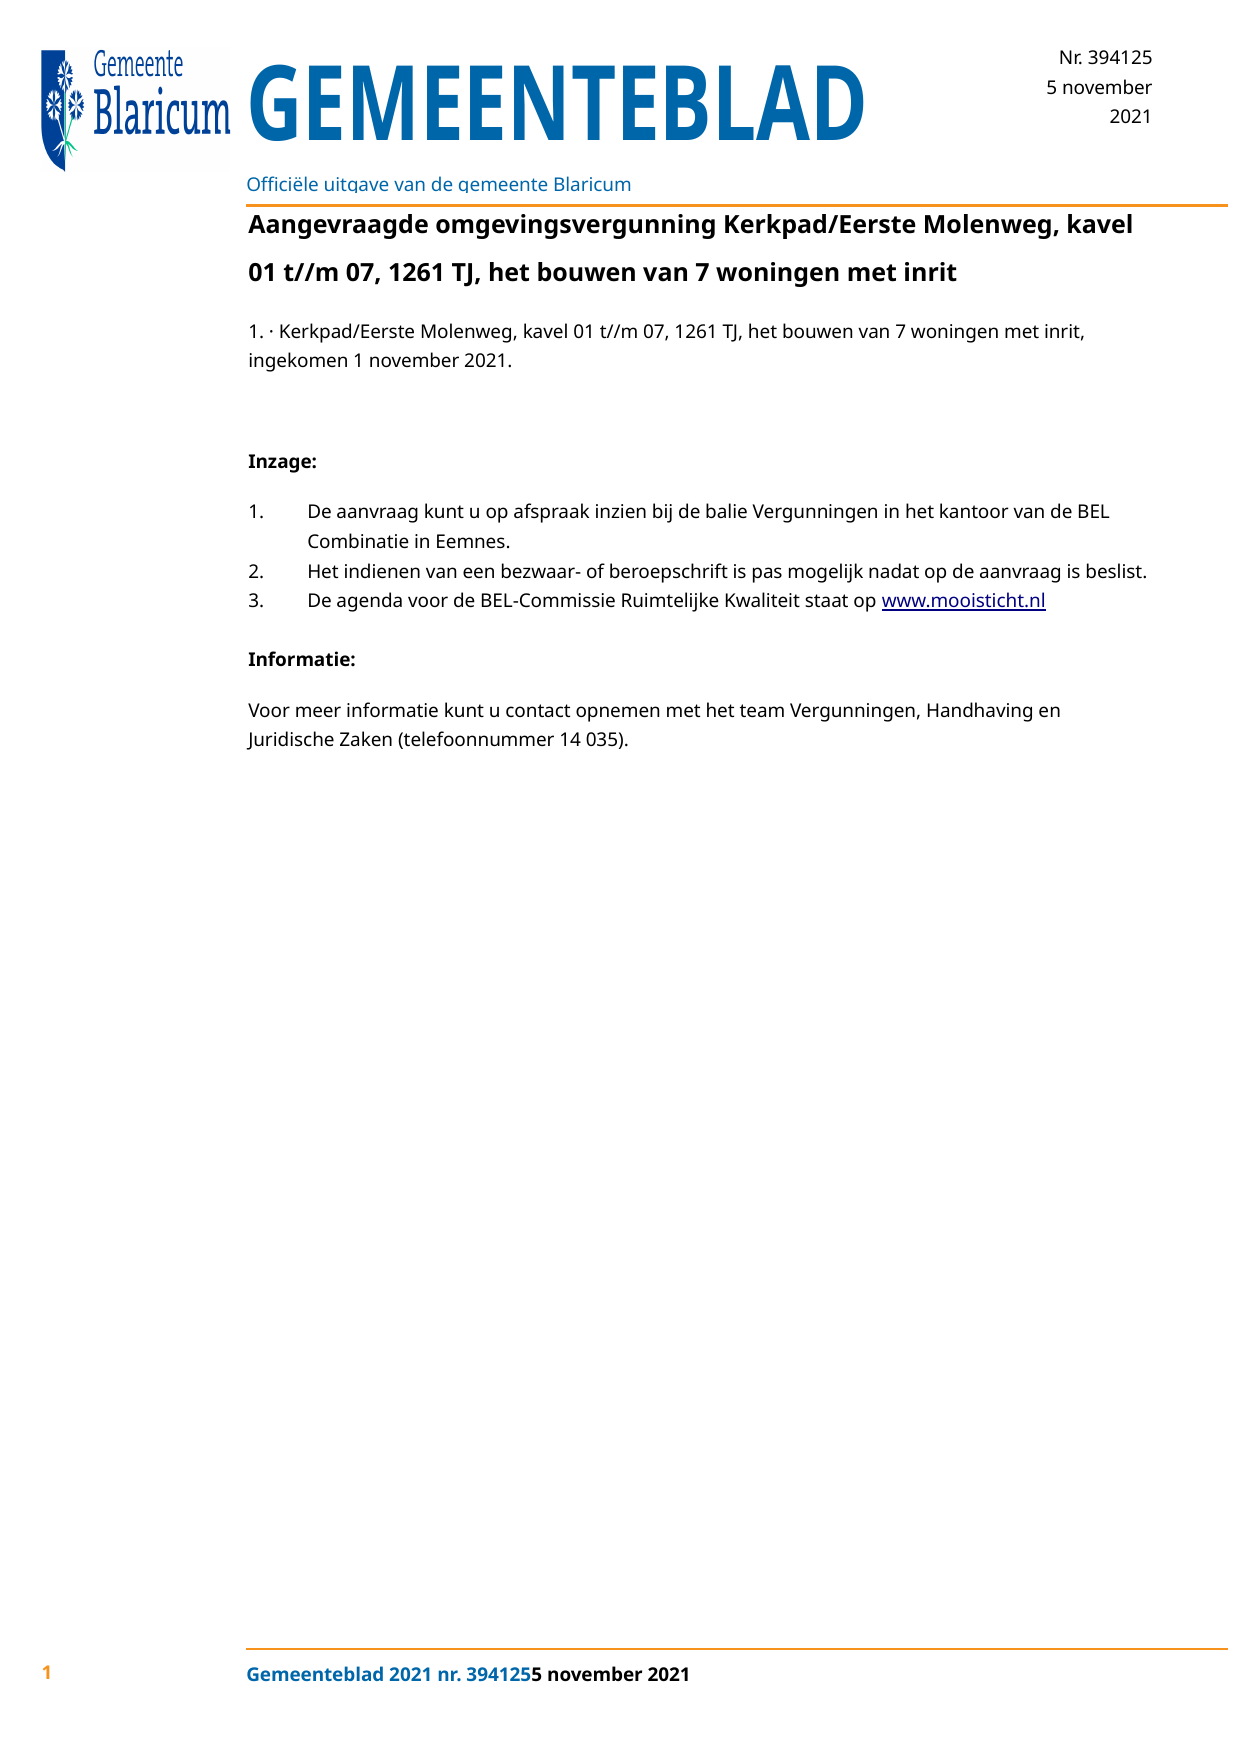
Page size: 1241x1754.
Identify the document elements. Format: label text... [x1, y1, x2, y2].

list De aanvraag kunt u op afspraak inzien bij de balie Vergunningen in het kantoor van de BEL Combinatie in Eemnes. [248, 499, 1152, 554]
text Informatie: [248, 647, 1152, 672]
picture [41, 47, 231, 172]
text 1. · Kerkpad/Eerste Molenweg, kavel 01 t//m 07, 1261 TJ, het bouwen van 7 woningen met inrit, ingekomen 1 november 2021. [248, 318, 1152, 373]
list Het indienen van een bezwaar- of beroepschrift is pas mogelijk nadat op de aanvraag is beslist. [248, 558, 1152, 584]
text Aangevraagde omgevingsvergunning Kerkpad/Eerste Molenweg, kavel 01 t//m 07, 1261 TJ, het bouwen van 7 woningen met inrit [248, 207, 1152, 288]
list De agenda voor de BEL-Commissie Ruimtelijke Kwaliteit staat op www.mooisticht.nl [248, 587, 1152, 613]
text Voor meer informatie kunt u contact opnemen met het team Vergunningen, Handhaving en Juridische Zaken (telefoonnummer 14 035). [248, 697, 1152, 752]
text Inzage: [248, 448, 1152, 474]
